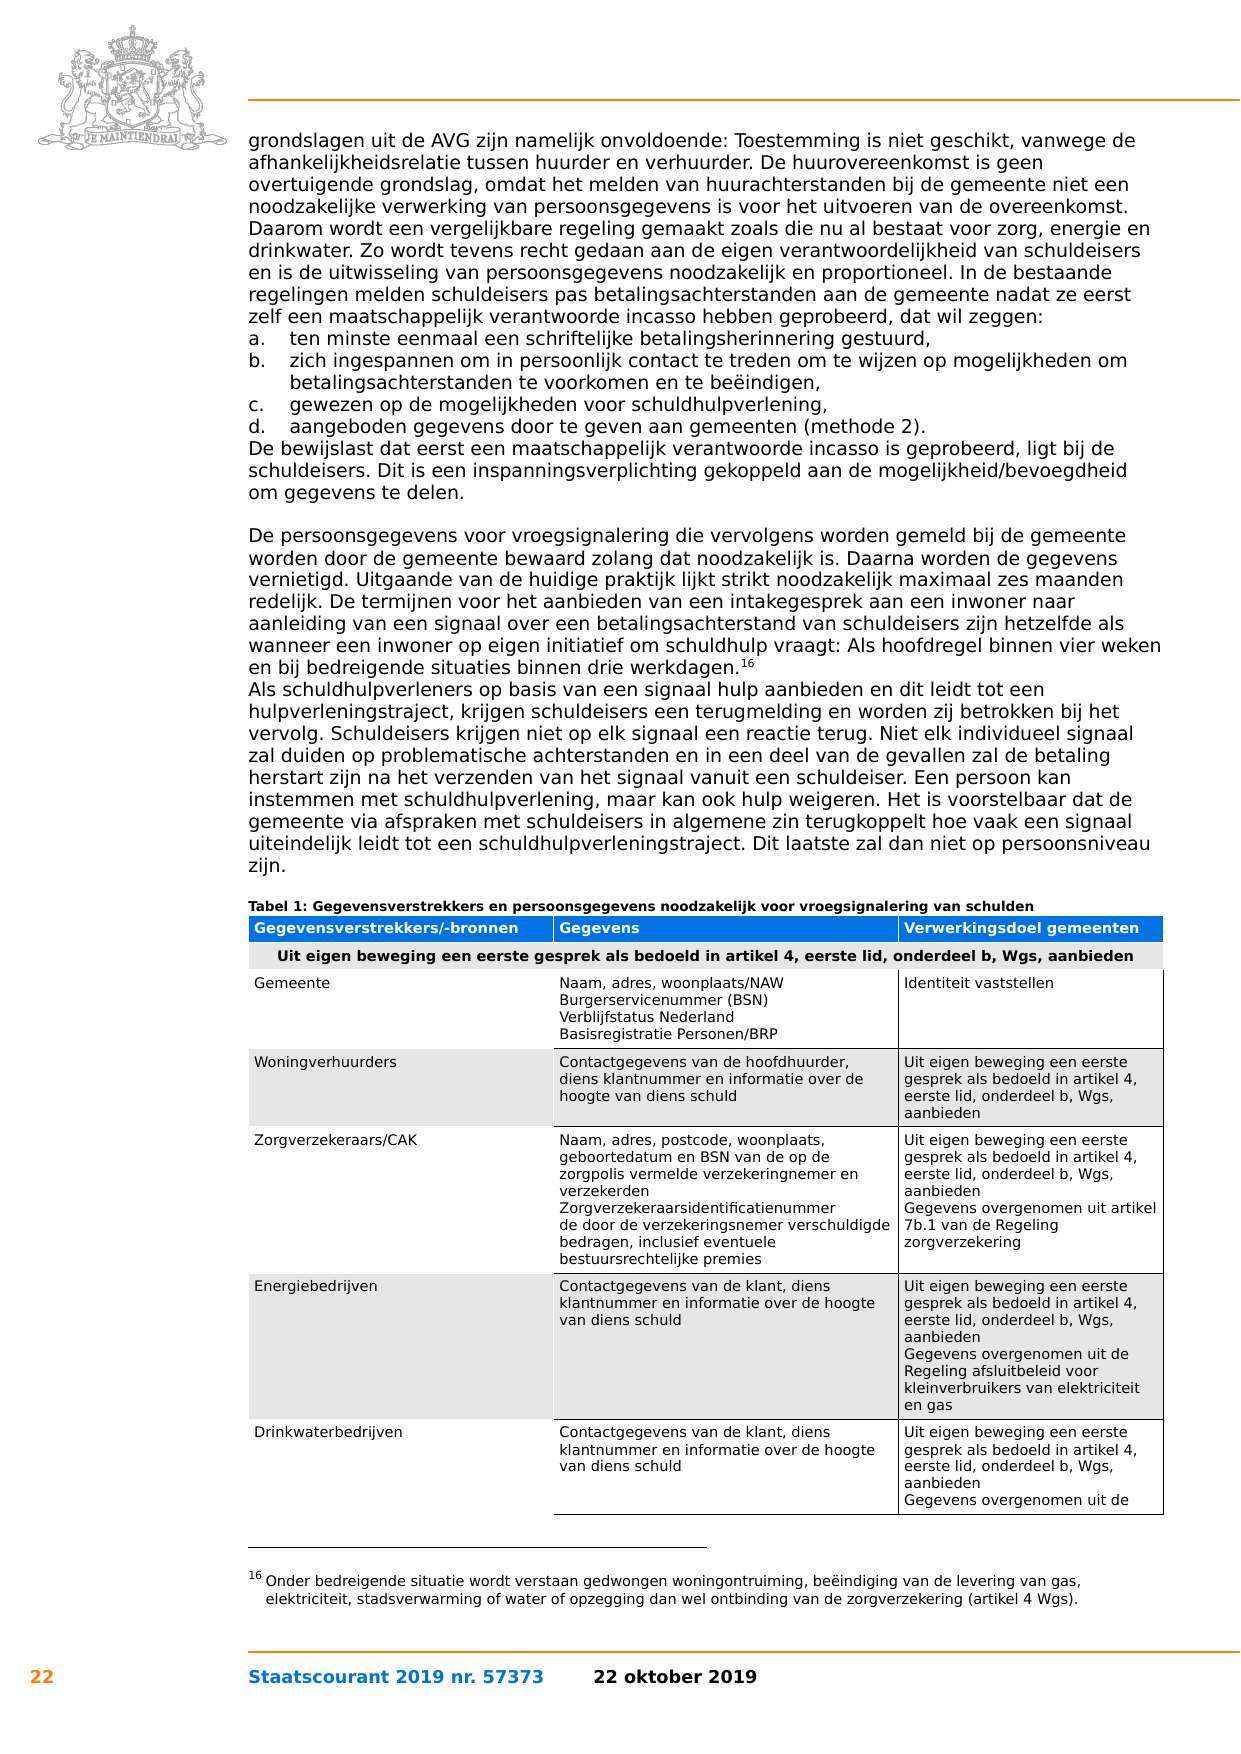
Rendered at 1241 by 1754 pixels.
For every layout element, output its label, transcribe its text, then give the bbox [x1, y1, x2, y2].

table_cell Uit eigen beweging een eerste gesprek als bedoeld in artikel 4, eerste lid, onderdeel b, Wgs, aanbieden [899, 1049, 1163, 1126]
table_cell Uit eigen beweging een eerste gesprek als bedoeld in artikel 4, eerste lid, onderdeel b, Wgs, aanbieden [249, 943, 1163, 969]
table_cell Energiebedrijven [249, 1274, 553, 1419]
table_cell Gemeente [249, 971, 553, 1048]
picture [38, 25, 227, 150]
table_cell Gegevensverstrekkers/-bronnen [249, 916, 553, 942]
text a. ten minste eenmaal een schriftelijke betalingsherinnering gestuurd, [248, 328, 1163, 350]
table_cell Gegevens [554, 916, 898, 942]
table_cell Woningverhuurders [249, 1049, 553, 1126]
table_cell Naam, adres, postcode, woonplaats, geboortedatum en BSN van de op de zorgpolis vermelde verzekeringnemer en verzekerden Zorgverzekeraarsidentificatienummer de door de verzekeringsnemer verschuldigde bedragen, inclusief eventuele bestuursrechtelijke premies [554, 1127, 898, 1272]
text b. zich ingespannen om in persoonlijk contact te treden om te wijzen op mogelijkheden om betalingsachterstanden te voorkomen en te beëindigen, [248, 350, 1163, 394]
table_cell Verwerkingsdoel gemeenten [899, 916, 1163, 942]
table_cell Contactgegevens van de hoofdhuurder, diens klantnummer en informatie over de hoogte van diens schuld [554, 1049, 898, 1126]
table_cell Zorgverzekeraars/CAK [249, 1127, 553, 1272]
text De persoonsgegevens voor vroegsignalering die vervolgens worden gemeld bij de gemeente worden door de gemeente bewaard zolang dat noodzakelijk is. Daarna worden de gegevens vernietigd. Uitgaande van de huidige praktijk lijkt strikt noodzakelijk maximaal zes maanden redelijk. De termijnen voor het aanbieden van een intakegesprek aan een inwoner naar aanleiding van een signaal over een betalingsachterstand van schuldeisers zijn hetzelfde als wanneer een inwoner op eigen initiatief om schuldhulp vraagt: Als hoofdregel binnen vier weken en bij bedreigende situaties binnen drie werkdagen. [248, 525, 1163, 679]
text d. aangeboden gegevens door te geven aan gemeenten (methode 2). [248, 416, 1163, 438]
text Als schuldhulpverleners op basis van een signaal hulp aanbieden en dit leidt tot een hulpverleningstraject, krijgen schuldeisers een terugmelding en worden zij betrokken bij het vervolg. Schuldeisers krijgen niet op elk signaal een reactie terug. Niet elk individueel signaal zal duiden op problematische achterstanden en in een deel van de gevallen zal de betaling herstart zijn na het verzenden van het signaal vanuit een schuldeiser. Een persoon kan instemmen met schuldhulpverlening, maar kan ook hulp weigeren. Het is voorstelbaar dat de gemeente via afspraken met schuldeisers in algemene zin terugkoppelt hoe vaak een signaal uiteindelijk leidt tot een schuldhulpverleningstraject. Dit laatste zal dan niet op persoonsniveau zijn. [248, 679, 1163, 877]
table_cell Contactgegevens van de klant, diens klantnummer en informatie over de hoogte van diens schuld [554, 1420, 898, 1514]
table_cell Uit eigen beweging een eerste gesprek als bedoeld in artikel 4, eerste lid, onderdeel b, Wgs, aanbieden Gegevens overgenomen uit de [899, 1420, 1163, 1514]
text c. gewezen op de mogelijkheden voor schuldhulpverlening, [248, 394, 1163, 416]
table_cell Uit eigen beweging een eerste gesprek als bedoeld in artikel 4, eerste lid, onderdeel b, Wgs, aanbieden Gegevens overgenomen uit de Regeling afsluitbeleid voor kleinverbruikers van elektriciteit en gas [899, 1274, 1163, 1419]
table_cell Identiteit vaststellen [899, 971, 1163, 1048]
text grondslagen uit de AVG zijn namelijk onvoldoende: Toestemming is niet geschikt, vanwege de afhankelijkheidsrelatie tussen huurder en verhuurder. De huurovereenkomst is geen overtuigende grondslag, omdat het melden van huurachterstanden bij de gemeente niet een noodzakelijke verwerking van persoonsgegevens is voor het uitvoeren van de overeenkomst. Daarom wordt een vergelijkbare regeling gemaakt zoals die nu al bestaat voor zorg, energie en drinkwater. Zo wordt tevens recht gedaan aan de eigen verantwoordelijkheid van schuldeisers en is de uitwisseling van persoonsgegevens noodzakelijk en proportioneel. In de bestaande regelingen melden schuldeisers pas betalingsachterstanden aan de gemeente nadat ze eerst zelf een maatschappelijk verantwoorde incasso hebben geprobeerd, dat wil zeggen: [248, 130, 1163, 328]
text Onder bedreigende situatie wordt verstaan gedwongen woningontruiming, beëindiging van de levering van gas, elektriciteit, stadsverwarming of water of opzegging dan wel ontbinding van de zorgverzekering (artikel 4 Wgs). [248, 1569, 1163, 1608]
table_cell Naam, adres, woonplaats/NAW Burgerservicenummer (BSN) Verblijfstatus Nederland Basisregistratie Personen/BRP [554, 971, 898, 1048]
table_cell Uit eigen beweging een eerste gesprek als bedoeld in artikel 4, eerste lid, onderdeel b, Wgs, aanbieden Gegevens overgenomen uit artikel 7b.1 van de Regeling zorgverzekering [899, 1127, 1163, 1272]
table_header Tabel 1: Gegevensverstrekkers en persoonsgegevens noodzakelijk voor vroegsignalering van schulden [248, 899, 1163, 915]
table_cell Contactgegevens van de klant, diens klantnummer en informatie over de hoogte van diens schuld [554, 1274, 898, 1419]
table_cell Drinkwaterbedrijven [249, 1420, 553, 1514]
text De bewijslast dat eerst een maatschappelijk verantwoorde incasso is geprobeerd, ligt bij de schuldeisers. Dit is een inspanningsverplichting gekoppeld aan de mogelijkheid/bevoegdheid om gegevens te delen. [248, 438, 1163, 503]
